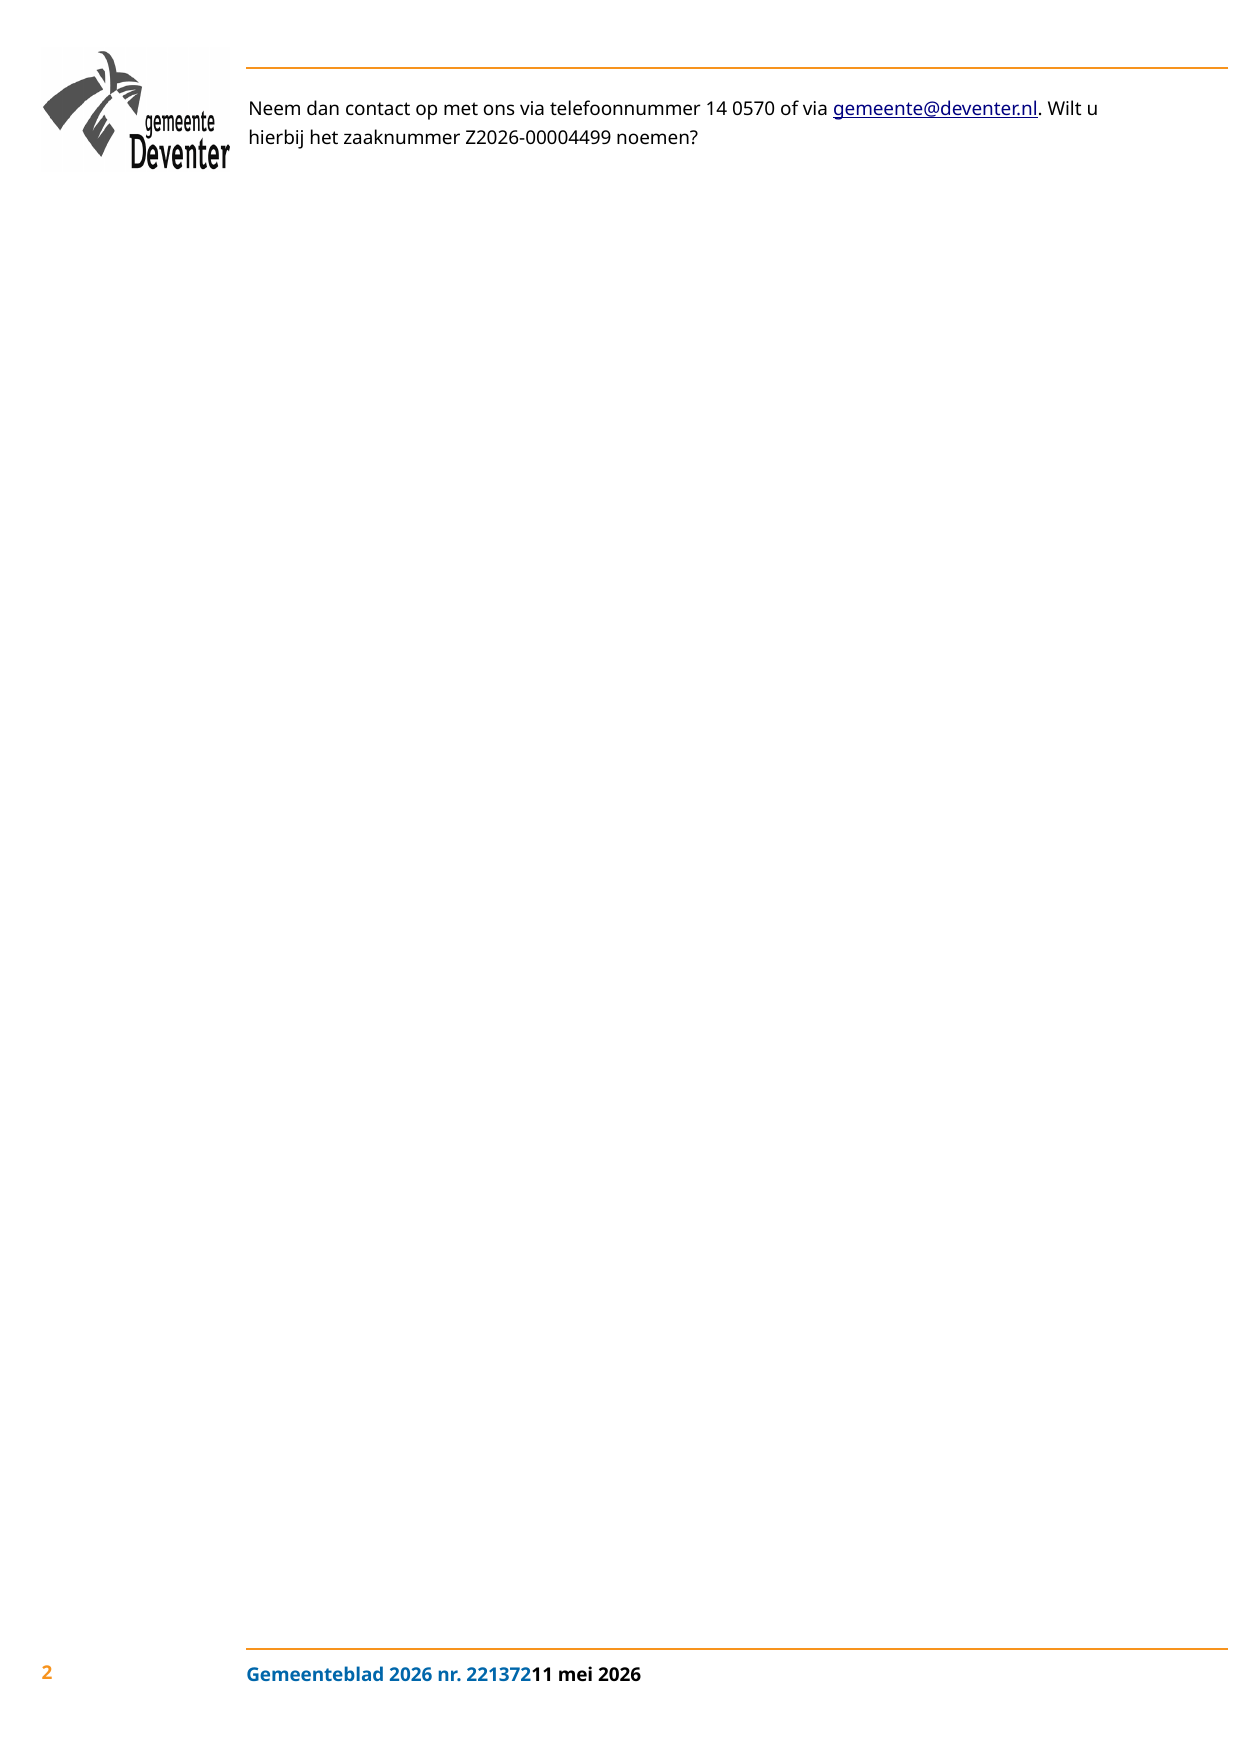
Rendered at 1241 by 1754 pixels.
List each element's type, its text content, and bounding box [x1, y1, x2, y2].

picture [41, 47, 231, 172]
text Neem dan contact op met ons via telefoonnummer 14 0570 of via gemeente@deventer.nl. Wilt u hierbij het zaaknummer Z2026-00004499 noemen? [248, 95, 1152, 150]
